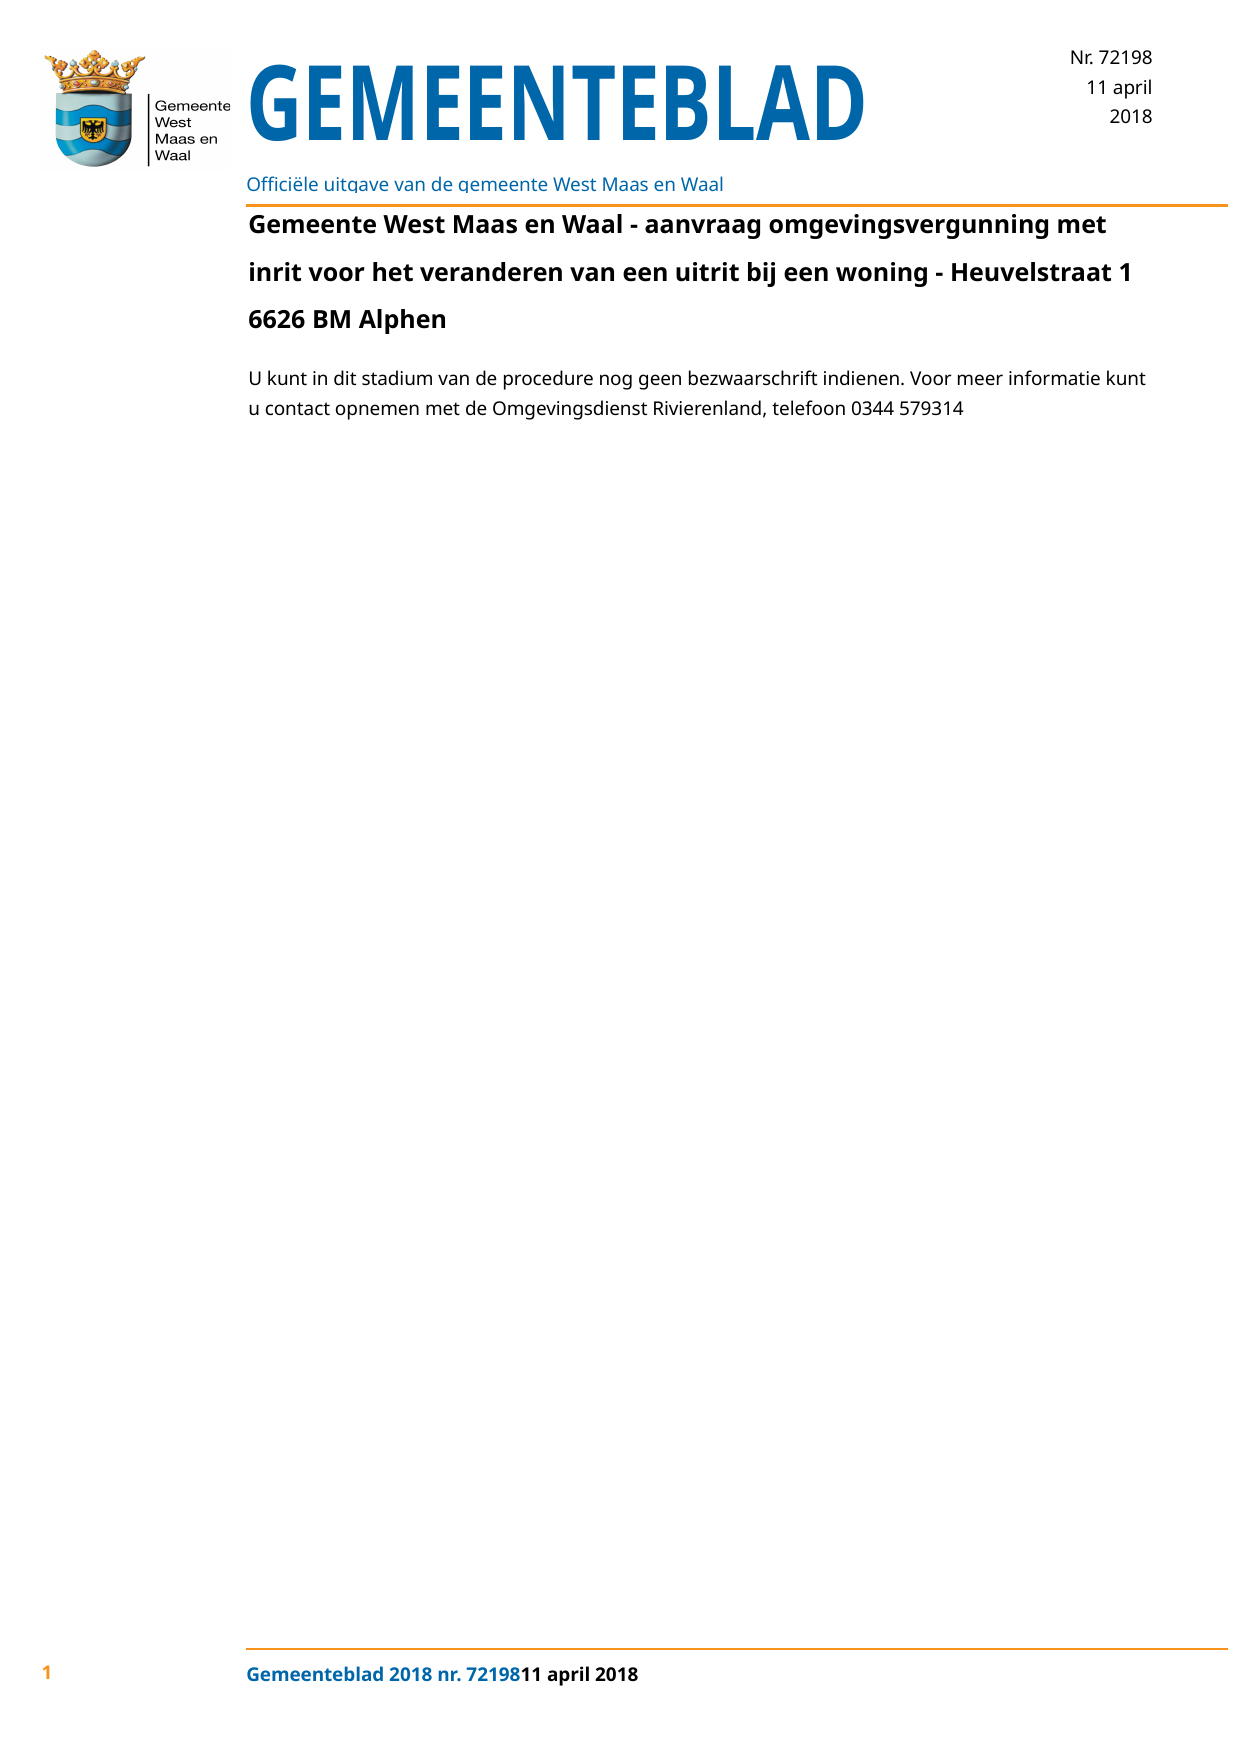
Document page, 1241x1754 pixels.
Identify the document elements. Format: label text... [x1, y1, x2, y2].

text U kunt in dit stadium van de procedure nog geen bezwaarschrift indienen. Voor meer informatie kunt u contact opnemen met de Omgevingsdienst Rivierenland, telefoon 0344 579314 [248, 366, 1152, 421]
picture [41, 47, 231, 172]
text Gemeente West Maas en Waal - aanvraag omgevingsvergunning met inrit voor het veranderen van een uitrit bij een woning - Heuvelstraat 1 6626 BM Alphen [248, 207, 1152, 336]
